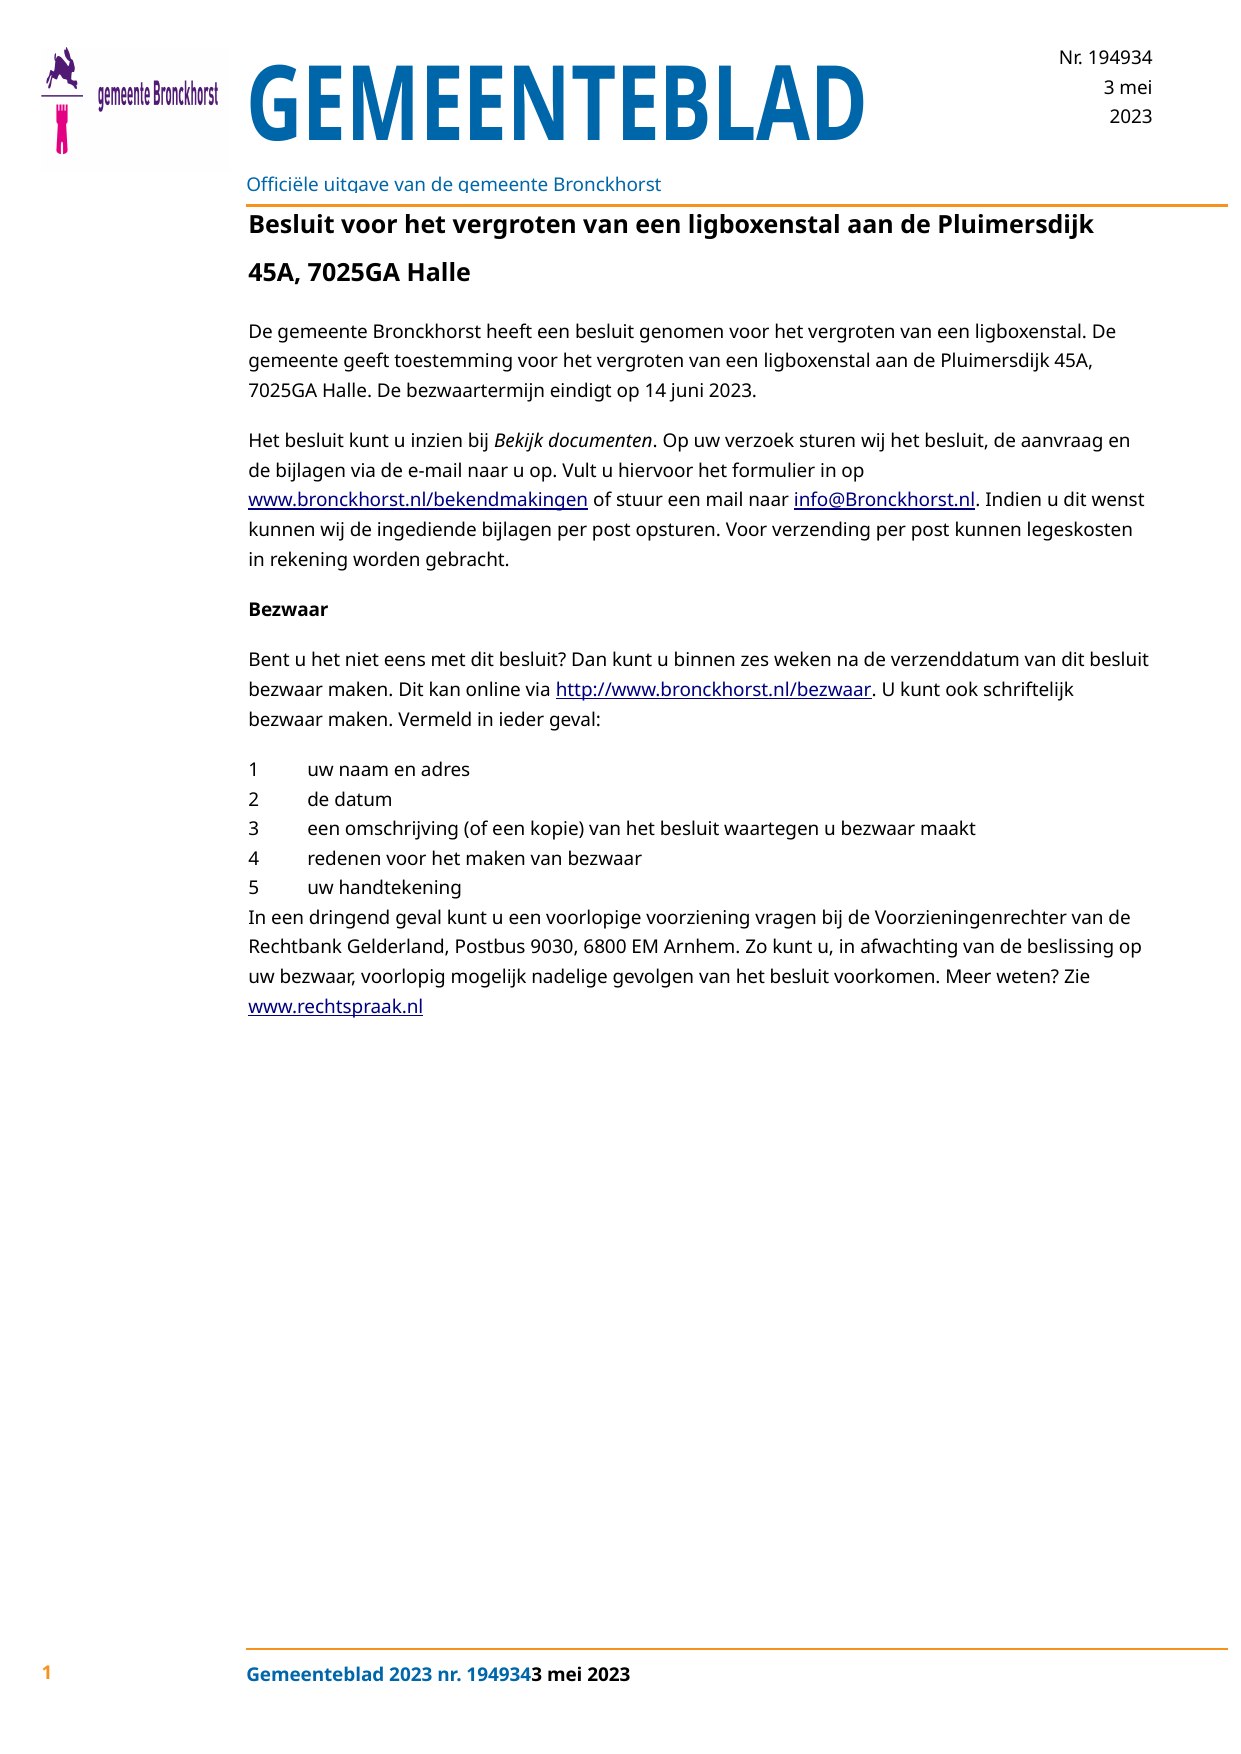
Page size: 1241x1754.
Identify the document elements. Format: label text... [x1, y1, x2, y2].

text Besluit voor het vergroten van een ligboxenstal aan de Pluimersdijk 45A, 7025GA Halle [248, 207, 1152, 288]
list uw handtekening [248, 874, 1152, 900]
text Bezwaar [248, 596, 1152, 622]
text Het besluit kunt u inzien bij Bekijk documenten. Op uw verzoek sturen wij het besluit, de aanvraag en de bijlagen via de e-mail naar u op. Vult u hiervoor het formulier in op www.bronckhorst.nl/bekendmakingen of stuur een mail naar info@Bronckhorst.nl. Indien u dit wenst kunnen wij de ingediende bijlagen per post opsturen. Voor verzending per post kunnen legeskosten in rekening worden gebracht. [248, 427, 1152, 572]
list een omschrijving (of een kopie) van het besluit waartegen u bezwaar maakt [248, 815, 1152, 841]
text Bent u het niet eens met dit besluit? Dan kunt u binnen zes weken na de verzenddatum van dit besluit bezwaar maken. Dit kan online via http://www.bronckhorst.nl/bezwaar. U kunt ook schriftelijk bezwaar maken. Vermeld in ieder geval: [248, 647, 1152, 732]
picture [41, 47, 231, 172]
text De gemeente Bronckhorst heeft een besluit genomen voor het vergroten van een ligboxenstal. De gemeente geeft toestemming voor het vergroten van een ligboxenstal aan de Pluimersdijk 45A, 7025GA Halle. De bezwaartermijn eindigt op 14 juni 2023. [248, 318, 1152, 403]
text In een dringend geval kunt u een voorlopige voorziening vragen bij de Voorzieningenrechter van de Rechtbank Gelderland, Postbus 9030, 6800 EM Arnhem. Zo kunt u, in afwachting van de beslissing op uw bezwaar, voorlopig mogelijk nadelige gevolgen van het besluit voorkomen. Meer weten? Zie www.rechtspraak.nl [248, 904, 1152, 1019]
list de datum [248, 786, 1152, 812]
list uw naam en adres [248, 756, 1152, 782]
list redenen voor het maken van bezwaar [248, 845, 1152, 871]
